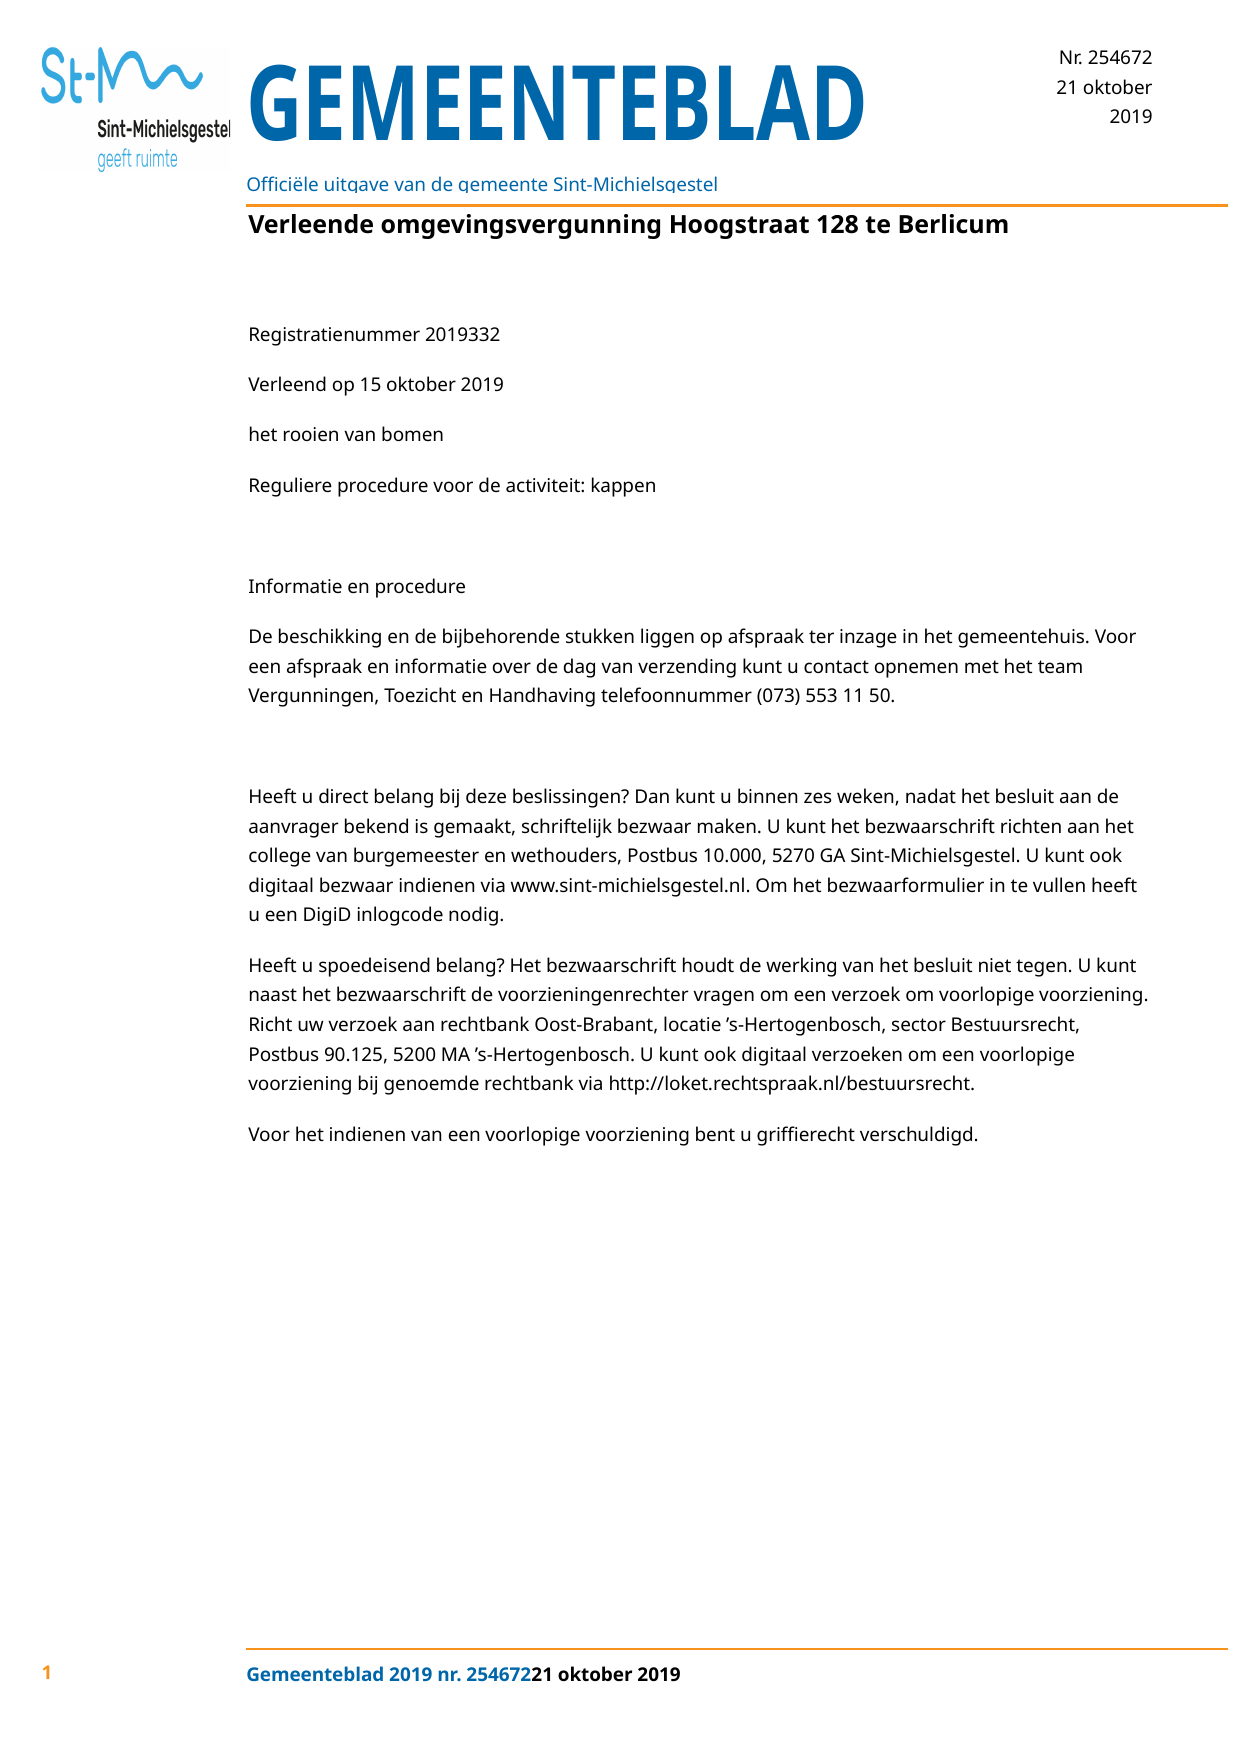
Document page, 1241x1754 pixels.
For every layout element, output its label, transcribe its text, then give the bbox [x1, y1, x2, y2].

text Informatie en procedure [248, 573, 1152, 598]
text Voor het indienen van een voorlopige voorziening bent u griffierecht verschuldigd. [248, 1121, 1152, 1146]
picture [41, 47, 231, 172]
text Heeft u spoedeisend belang? Het bezwaarschrift houdt de werking van het besluit niet tegen. U kunt naast het bezwaarschrift de voorzieningenrechter vragen om een verzoek om voorlopige voorziening. Richt uw verzoek aan rechtbank Oost-Brabant, locatie ’s-Hertogenbosch, sector Bestuursrecht, Postbus 90.125, 5200 MA ’s-Hertogenbosch. U kunt ook digitaal verzoeken om een voorlopige voorziening bij genoemde rechtbank via http://loket.rechtspraak.nl/bestuursrecht. [248, 952, 1152, 1096]
text De beschikking en de bijbehorende stukken liggen op afspraak ter inzage in het gemeentehuis. Voor een afspraak en informatie over de dag van verzending kunt u contact opnemen met het team Vergunningen, Toezicht en Handhaving telefoonnummer (073) 553 11 50. [248, 623, 1152, 708]
text Heeft u direct belang bij deze beslissingen? Dan kunt u binnen zes weken, nadat het besluit aan de aanvrager bekend is gemaakt, schriftelijk bezwaar maken. U kunt het bezwaarschrift richten aan het college van burgemeester en wethouders, Postbus 10.000, 5270 GA Sint-Michielsgestel. U kunt ook digitaal bezwaar indienen via www.sint-michielsgestel.nl. Om het bezwaarformulier in te vullen heeft u een DigiD inlogcode nodig. [248, 783, 1152, 927]
text Reguliere procedure voor de activiteit: kappen [248, 472, 1152, 498]
text Verleend op 15 oktober 2019 [248, 371, 1152, 397]
text Registratienummer 2019332 [248, 321, 1152, 346]
text het rooien van bomen [248, 422, 1152, 447]
text Verleende omgevingsvergunning Hoogstraat 128 te Berlicum [248, 207, 1152, 241]
